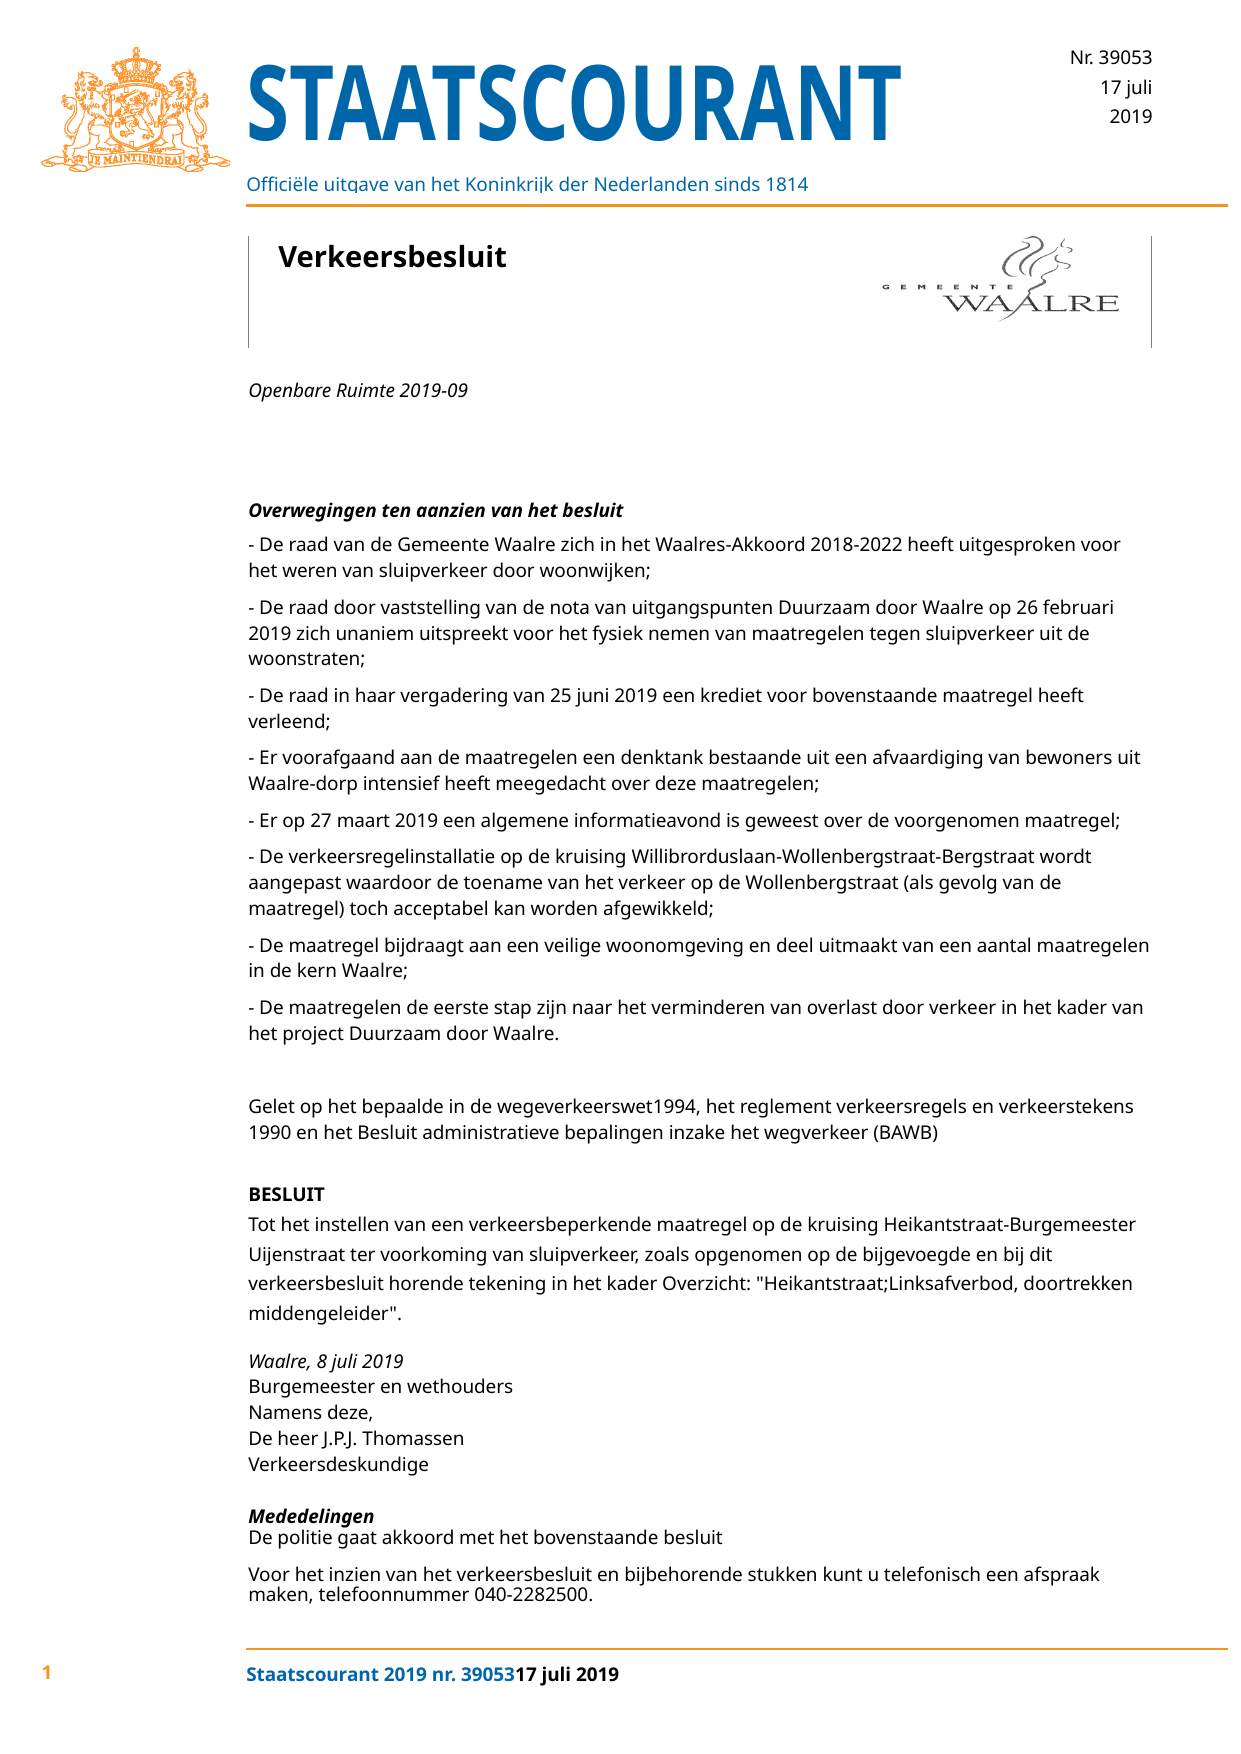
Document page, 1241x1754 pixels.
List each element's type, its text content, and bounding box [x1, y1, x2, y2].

table_header Verkeersbesluit [249, 236, 850, 348]
table_header [850, 236, 1151, 348]
text - De maatregel bijdraagt aan een veilige woonomgeving en deel uitmaakt van een aantal maatregelen in de kern Waalre; [248, 932, 1152, 983]
text Waalre, 8 juli 2019 [248, 1348, 1152, 1373]
text Verkeersdeskundige [248, 1451, 1152, 1476]
picture [882, 236, 1119, 322]
text - De verkeersregelinstallatie op de kruising Willibrorduslaan-Wollenbergstraat-Bergstraat wordt aangepast waardoor de toename van het verkeer op de Wollenbergstraat (als gevolg van de maatregel) toch acceptabel kan worden afgewikkeld; [248, 844, 1152, 921]
text Overwegingen ten aanzien van het besluit [248, 498, 1152, 523]
text - De raad in haar vergadering van 25 juni 2019 een krediet voor bovenstaande maatregel heeft verleend; [248, 682, 1152, 734]
text Mededelingen [248, 1504, 1152, 1529]
text De heer J.P.J. Thomassen [248, 1425, 1152, 1451]
text - De raad door vaststelling van de nota van uitgangspunten Duurzaam door Waalre op 26 februari 2019 zich unaniem uitspreekt voor het fysiek nemen van maatregelen tegen sluipverkeer uit de woonstraten; [248, 594, 1152, 671]
text - De raad van de Gemeente Waalre zich in het Waalres-Akkoord 2018-2022 heeft uitgesproken voor het weren van sluipverkeer door woonwijken; [248, 532, 1152, 583]
picture [41, 47, 231, 172]
text Namens deze, [248, 1399, 1152, 1425]
text - Er op 27 maart 2019 een algemene informatieavond is geweest over de voorgenomen maatregel; [248, 807, 1152, 833]
text - De maatregelen de eerste stap zijn naar het verminderen van overlast door verkeer in het kader van het project Duurzaam door Waalre. [248, 994, 1152, 1046]
text Openbare Ruimte 2019-09 [248, 377, 1152, 403]
text BESLUIT [248, 1182, 1152, 1207]
text Tot het instellen van een verkeersbeperkende maatregel op de kruising Heikantstraat-Burgemeester Uijenstraat ter voorkoming van sluipverkeer, zoals opgenomen op de bijgevoegde en bij dit verkeersbesluit horende tekening in het kader Overzicht: "Heikantstraat;Linksafverbod, doortrekken middengeleider". [248, 1211, 1152, 1326]
text Gelet op het bepaalde in de wegeverkeerswet1994, het reglement verkeersregels en verkeerstekens 1990 en het Besluit administratieve bepalingen inzake het wegverkeer (BAWB) [248, 1093, 1152, 1145]
text - Er voorafgaand aan de maatregelen een denktank bestaande uit een afvaardiging van bewoners uit Waalre-dorp intensief heeft meegedacht over deze maatregelen; [248, 744, 1152, 796]
text De politie gaat akkoord met het bovenstaande besluit [248, 1529, 1152, 1549]
text Burgemeester en wethouders [248, 1373, 1152, 1399]
text Voor het inzien van het verkeersbesluit en bijbehorende stukken kunt u telefonisch een afspraak maken, telefoonnummer 040-2282500. [248, 1566, 1152, 1605]
